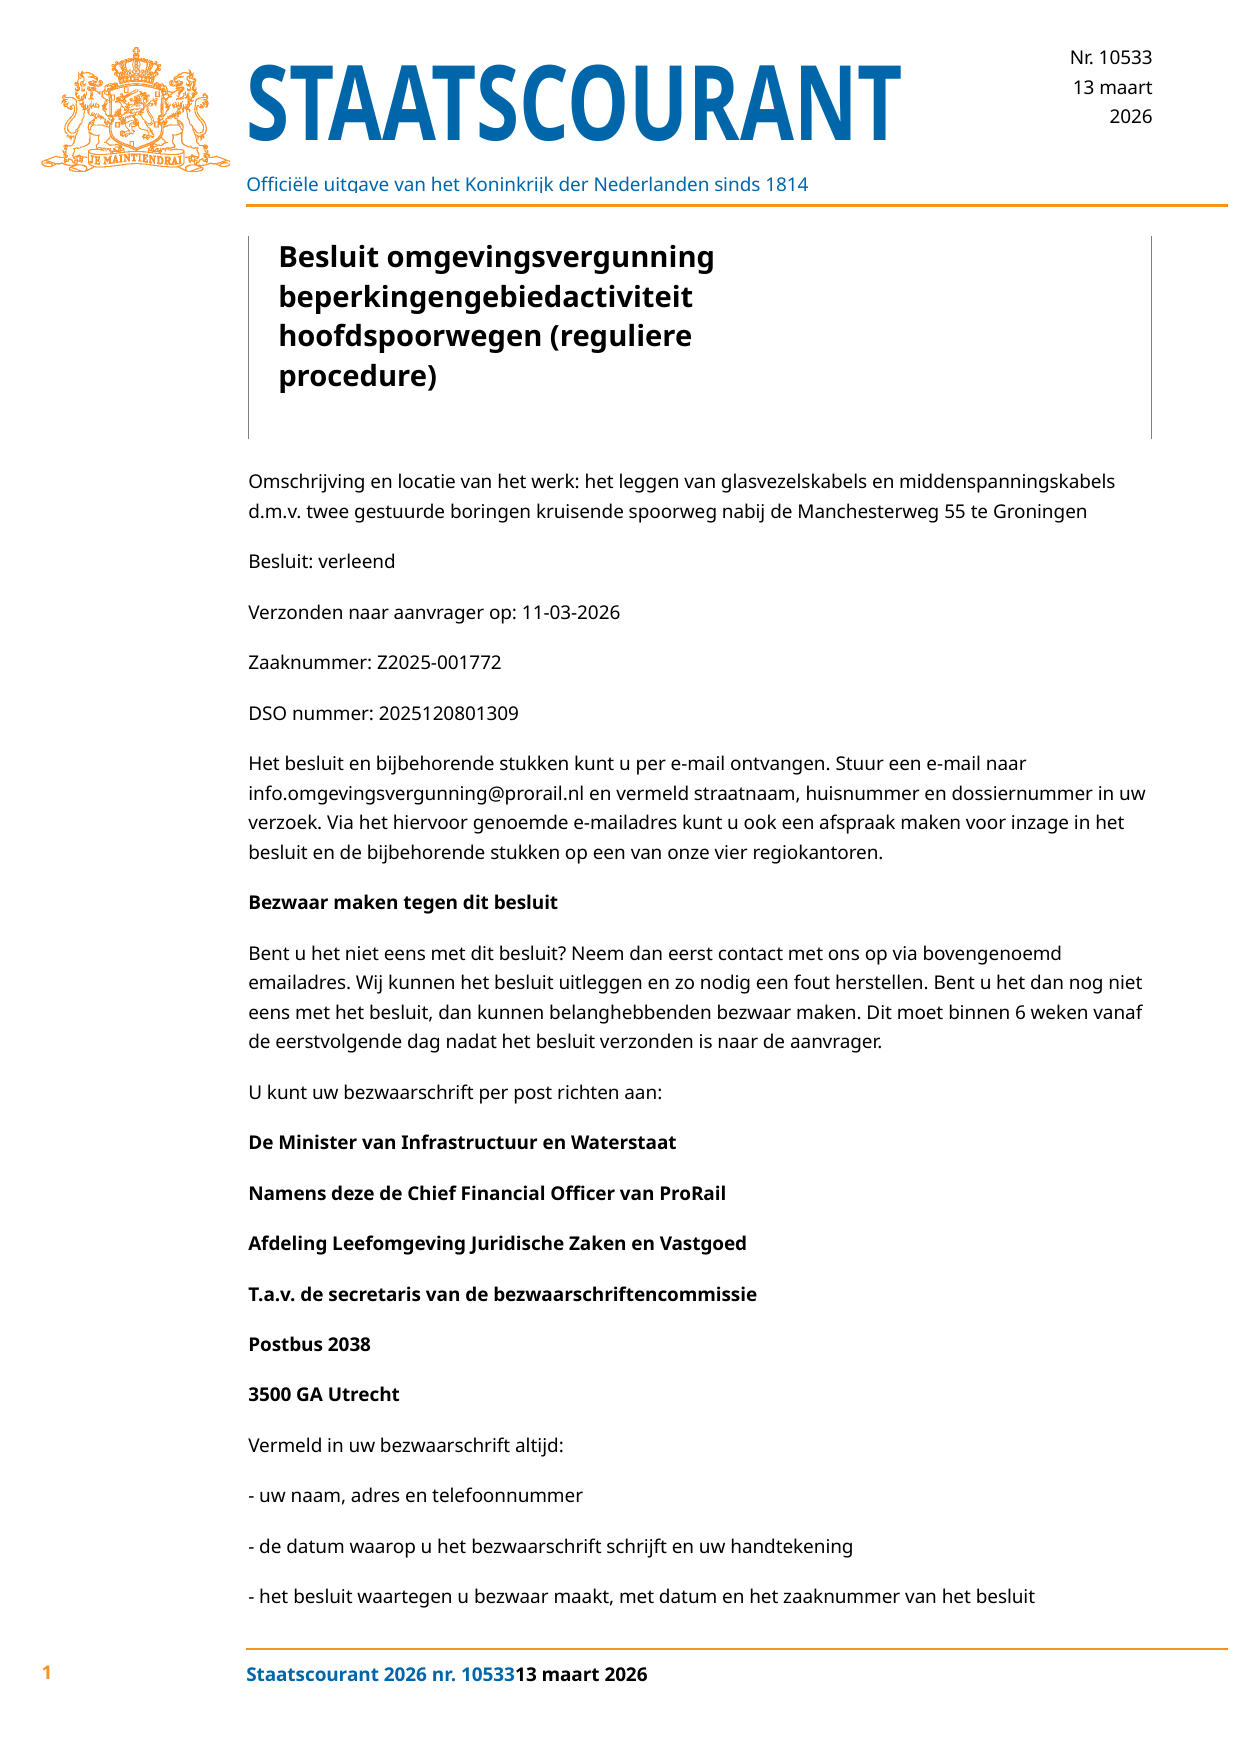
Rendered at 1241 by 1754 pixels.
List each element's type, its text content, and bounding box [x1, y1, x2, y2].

text - de datum waarop u het bezwaarschrift schrijft en uw handtekening [248, 1533, 1152, 1558]
text Verzonden naar aanvrager op: 11-03-2026 [248, 599, 1152, 625]
picture [912, 236, 1090, 414]
picture [41, 47, 231, 172]
table_header Besluit omgevingsvergunning beperkingengebiedactiviteit hoofdspoorwegen (reguliere procedure) [249, 236, 850, 439]
text Vermeld in uw bezwaarschrift altijd: [248, 1432, 1152, 1458]
text Afdeling Leefomgeving Juridische Zaken en Vastgoed [248, 1230, 1152, 1256]
table_header [850, 236, 912, 413]
table_header [1090, 236, 1151, 413]
text Namens deze de Chief Financial Officer van ProRail [248, 1180, 1152, 1206]
text Bezwaar maken tegen dit besluit [248, 889, 1152, 915]
text Het besluit en bijbehorende stukken kunt u per e-mail ontvangen. Stuur een e-mail naar info.omgevingsvergunning@prorail.nl en vermeld straatnaam, huisnummer en dossiernummer in uw verzoek. Via het hiervoor genoemde e-mailadres kunt u ook een afspraak maken voor inzage in het besluit en de bijbehorende stukken op een van onze vier regiokantoren. [248, 750, 1152, 865]
text Bent u het niet eens met dit besluit? Neem dan eerst contact met ons op via bovengenoemd emailadres. Wij kunnen het besluit uitleggen en zo nodig een fout herstellen. Bent u het dan nog niet eens met het besluit, dan kunnen belanghebbenden bezwaar maken. Dit moet binnen 6 weken vanaf de eerstvolgende dag nadat het besluit verzonden is naar de aanvrager. [248, 940, 1152, 1054]
text 3500 GA Utrecht [248, 1382, 1152, 1407]
text De Minister van Infrastructuur en Waterstaat [248, 1129, 1152, 1155]
table_header [850, 414, 1151, 439]
text Postbus 2038 [248, 1331, 1152, 1357]
text U kunt uw bezwaarschrift per post richten aan: [248, 1079, 1152, 1105]
text Zaaknummer: Z2025-001772 [248, 649, 1152, 675]
text - het besluit waartegen u bezwaar maakt, met datum en het zaaknummer van het besluit [248, 1583, 1152, 1609]
text Besluit: verleend [248, 549, 1152, 574]
text DSO nummer: 2025120801309 [248, 700, 1152, 726]
text Omschrijving en locatie van het werk: het leggen van glasvezelskabels en middenspanningskabels d.m.v. twee gestuurde boringen kruisende spoorweg nabij de Manchesterweg 55 te Groningen [248, 469, 1152, 524]
text T.a.v. de secretaris van de bezwaarschriftencommissie [248, 1281, 1152, 1306]
text - uw naam, adres en telefoonnummer [248, 1482, 1152, 1508]
